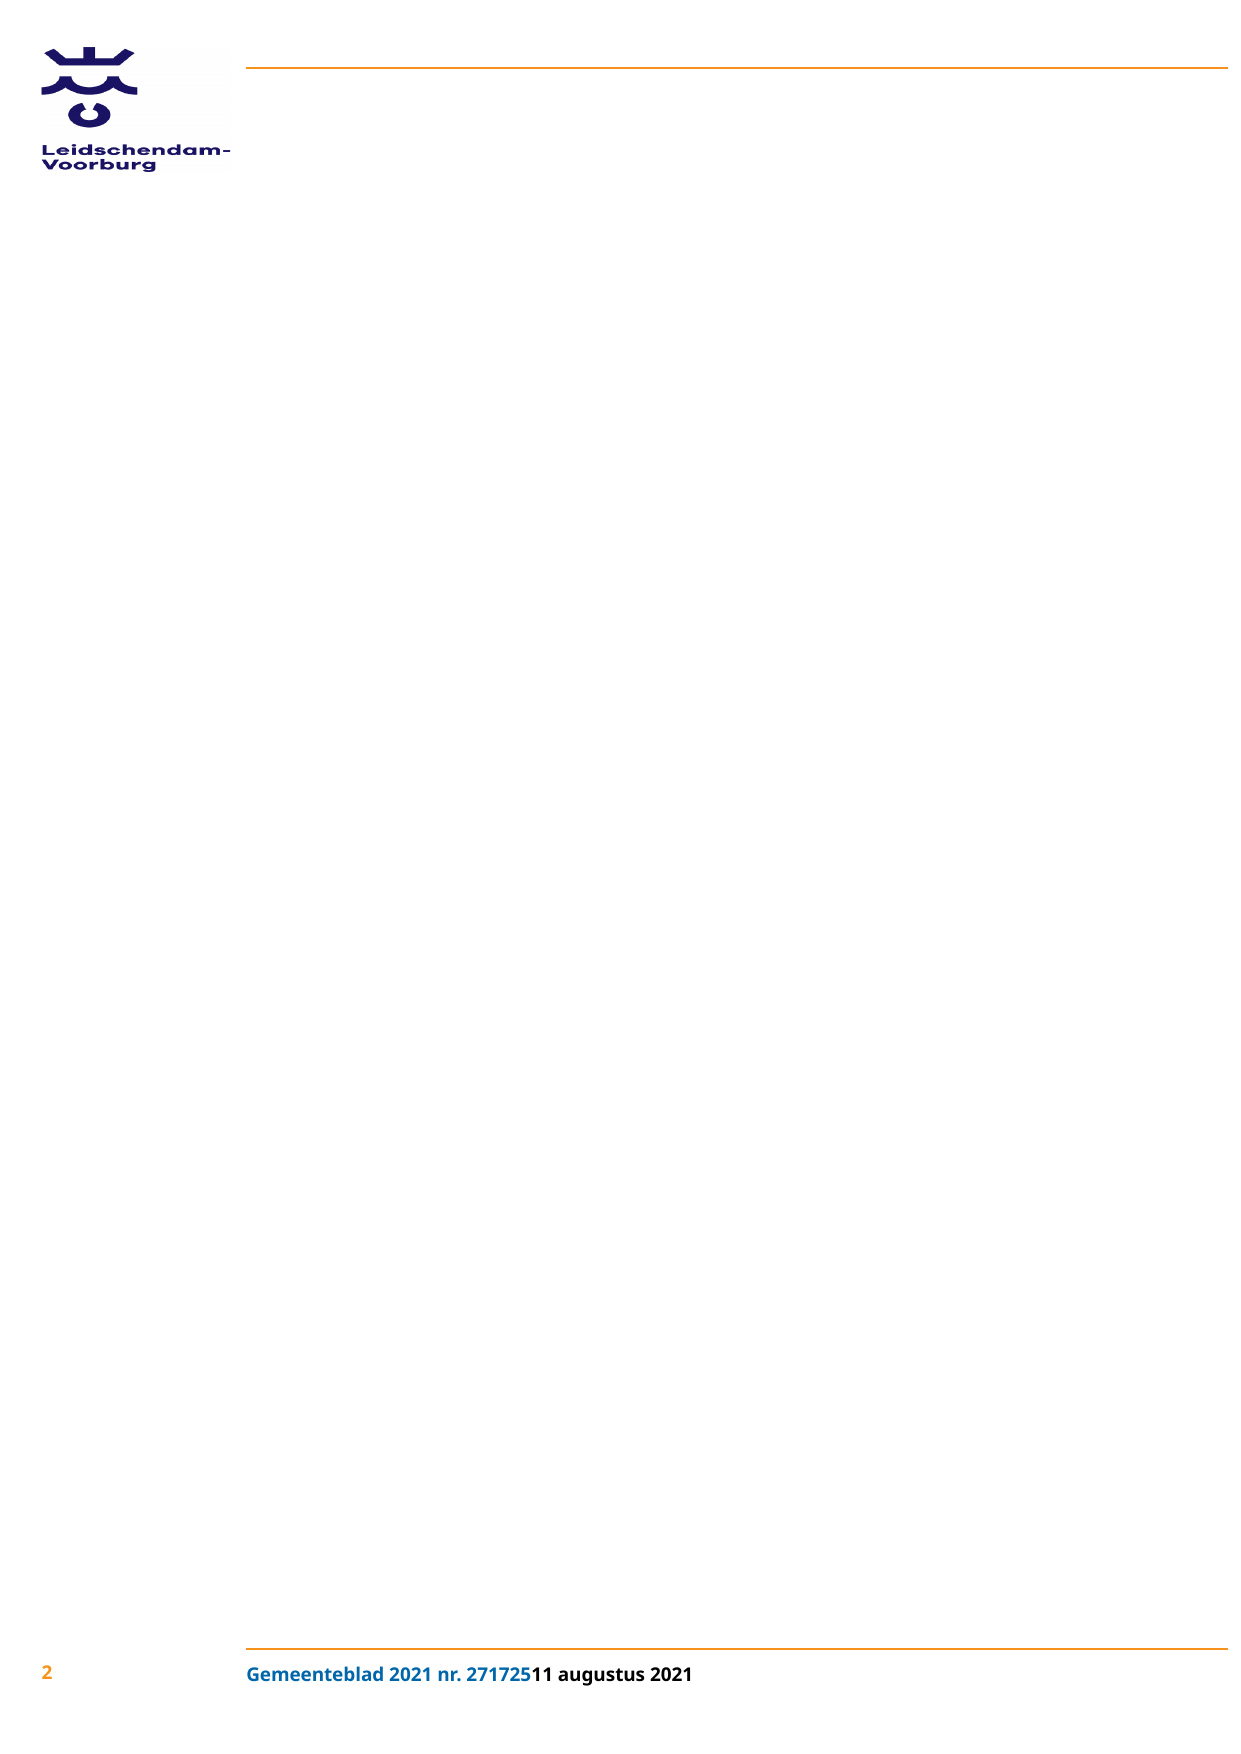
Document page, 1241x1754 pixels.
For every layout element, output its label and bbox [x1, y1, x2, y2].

picture [41, 47, 231, 172]
